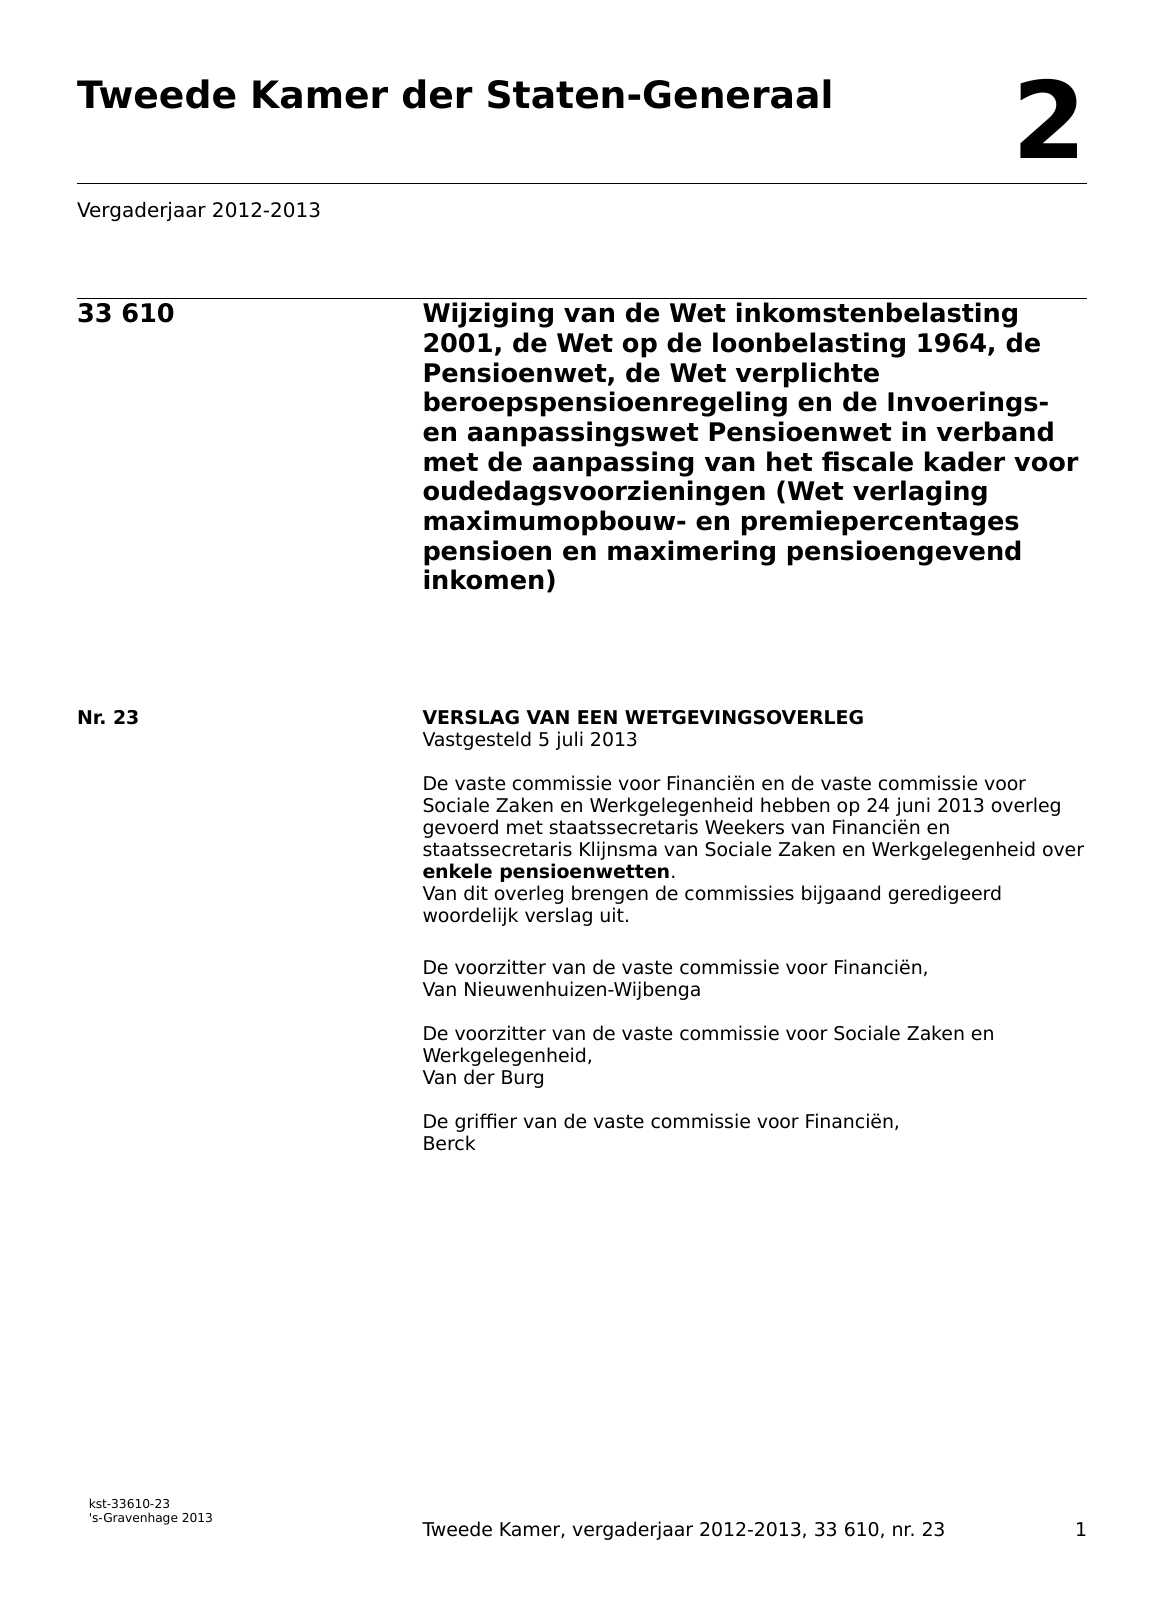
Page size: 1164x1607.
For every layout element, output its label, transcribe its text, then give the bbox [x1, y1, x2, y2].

text De voorzitter van de vaste commissie voor Sociale Zaken en Werkgelegenheid, Van der Burg [422, 1023, 1087, 1089]
table_header Tweede Kamer der Staten-Generaal [77, 59, 886, 183]
text Van dit overleg brengen de commissies bijgaand geredigeerd woordelijk verslag uit. [422, 883, 1087, 927]
subtitle 33 610 Wijziging van de Wet inkomstenbelasting 2001, de Wet op de loonbelasting 1964, de Pensioenwet, de Wet verplichte beroepspensioenregeling en de Invoerings- en aanpassingswet Pensioenwet in verband met de aanpassing van het fiscale kader voor oudedagsvoorzieningen (Wet verlaging maximumopbouw- en premiepercentages pensioen en maximering pensioengevend inkomen) [77, 299, 1087, 596]
text Vastgesteld 5 juli 2013 [422, 729, 1087, 751]
table_cell Vergaderjaar 2012-2013 [77, 184, 1087, 298]
text kst-33610-23 [88, 1497, 323, 1511]
text De griffier van de vaste commissie voor Financiën, Berck [422, 1111, 1087, 1155]
subtitle Nr. 23 VERSLAG VAN EEN WETGEVINGSOVERLEG [77, 707, 1087, 729]
text De vaste commissie voor Financiën en de vaste commissie voor Sociale Zaken en Werkgelegenheid hebben op 24 juni 2013 overleg gevoerd met staatssecretaris Weekers van Financiën en staatssecretaris Klijnsma van Sociale Zaken en Werkgelegenheid over enkele pensioenwetten. [422, 773, 1087, 883]
text 's-Gravenhage 2013 [88, 1511, 323, 1525]
table_header 2 [886, 59, 1087, 183]
text De voorzitter van de vaste commissie voor Financiën, Van Nieuwenhuizen-Wijbenga [422, 957, 1087, 1001]
